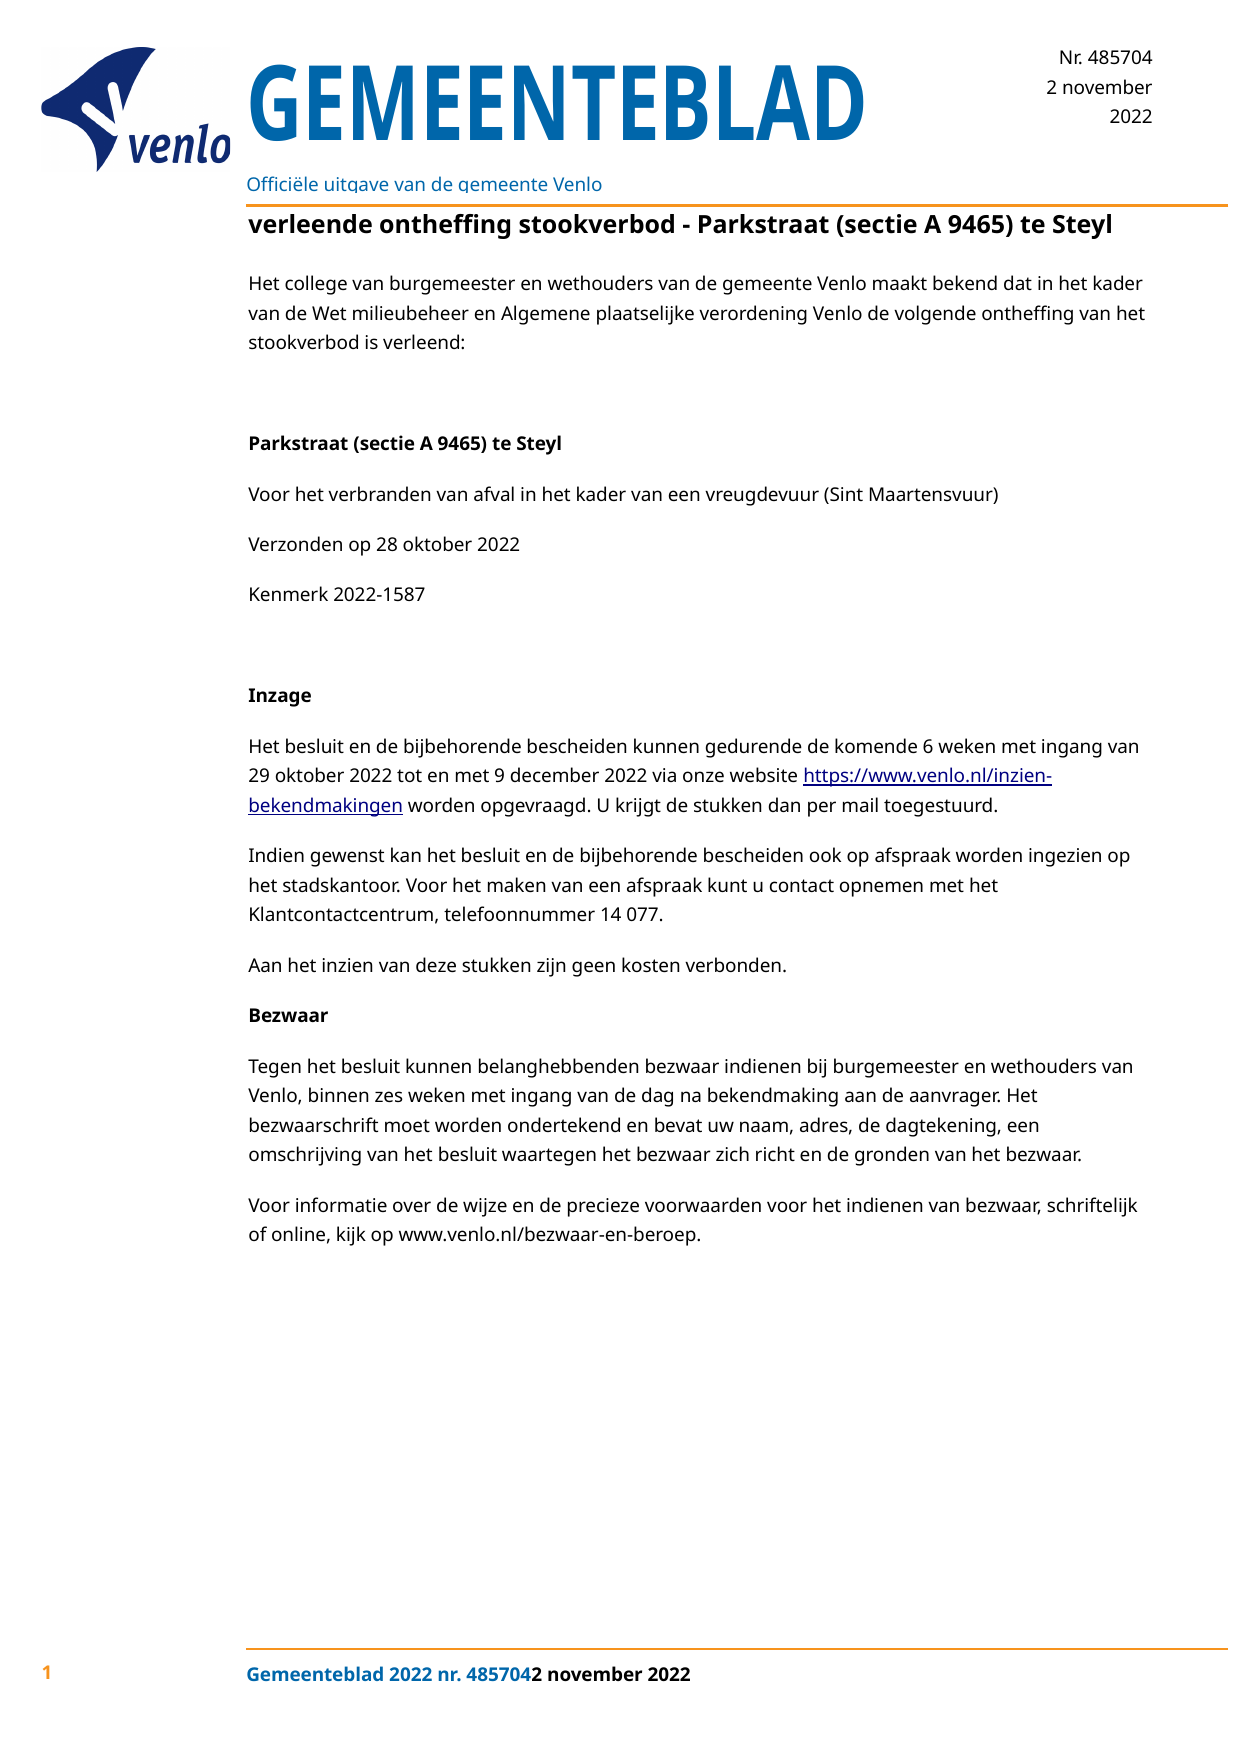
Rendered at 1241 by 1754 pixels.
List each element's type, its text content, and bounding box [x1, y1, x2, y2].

text Parkstraat (sectie A 9465) te Steyl [248, 430, 1152, 456]
picture [41, 47, 231, 172]
text Kenmerk 2022-1587 [248, 582, 1152, 607]
text Het besluit en de bijbehorende bescheiden kunnen gedurende de komende 6 weken met ingang van 29 oktober 2022 tot en met 9 december 2022 via onze website https://www.venlo.nl/inzien-bekendmakingen worden opgevraagd. U krijgt de stukken dan per mail toegestuurd. [248, 733, 1152, 818]
text Aan het inzien van deze stukken zijn geen kosten verbonden. [248, 952, 1152, 978]
text Tegen het besluit kunnen belanghebbenden bezwaar indienen bij burgemeester en wethouders van Venlo, binnen zes weken met ingang van de dag na bekendmaking aan de aanvrager. Het bezwaarschrift moet worden ondertekend en bevat uw naam, adres, de dagtekening, een omschrijving van het besluit waartegen het bezwaar zich richt en de gronden van het bezwaar. [248, 1053, 1152, 1167]
text Bezwaar [248, 1002, 1152, 1028]
text verleende ontheffing stookverbod - Parkstraat (sectie A 9465) te Steyl [248, 207, 1152, 241]
text Verzonden op 28 oktober 2022 [248, 531, 1152, 557]
text Voor het verbranden van afval in het kader van een vreugdevuur (Sint Maartensvuur) [248, 481, 1152, 506]
text Inzage [248, 682, 1152, 708]
text Voor informatie over de wijze en de precieze voorwaarden voor het indienen van bezwaar, schriftelijk of online, kijk op www.venlo.nl/bezwaar-en-beroep. [248, 1192, 1152, 1247]
text Het college van burgemeester en wethouders van de gemeente Venlo maakt bekend dat in het kader van de Wet milieubeheer en Algemene plaatselijke verordening Venlo de volgende ontheffing van het stookverbod is verleend: [248, 270, 1152, 355]
text Indien gewenst kan het besluit en de bijbehorende bescheiden ook op afspraak worden ingezien op het stadskantoor. Voor het maken van een afspraak kunt u contact opnemen met het Klantcontactcentrum, telefoonnummer 14 077. [248, 842, 1152, 927]
